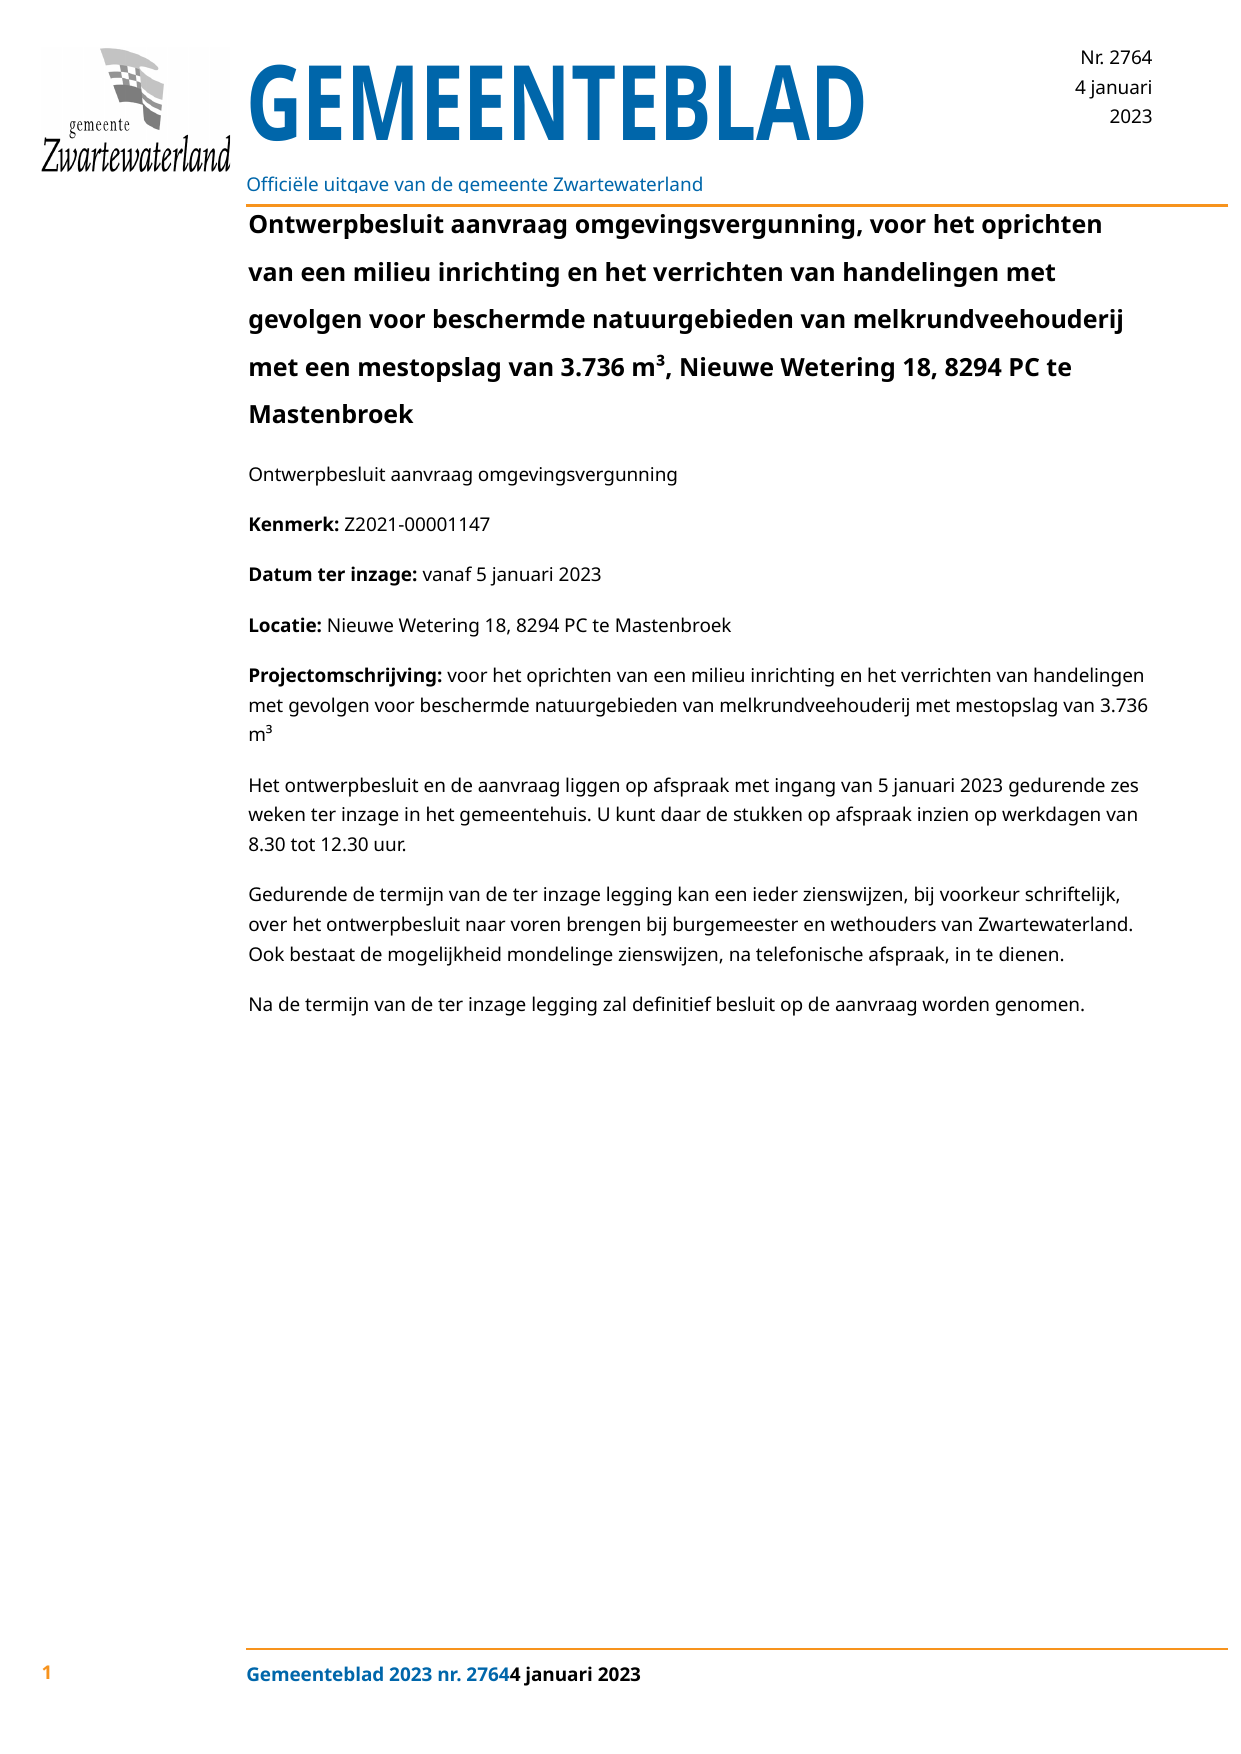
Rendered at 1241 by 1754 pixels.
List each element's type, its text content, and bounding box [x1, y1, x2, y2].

text Na de termijn van de ter inzage legging zal definitief besluit op de aanvraag worden genomen. [248, 991, 1152, 1017]
text Ontwerpbesluit aanvraag omgevingsvergunning [248, 461, 1152, 486]
text Het ontwerpbesluit en de aanvraag liggen op afspraak met ingang van 5 januari 2023 gedurende zes weken ter inzage in het gemeentehuis. U kunt daar de stukken op afspraak inzien op werkdagen van 8.30 tot 12.30 uur. [248, 772, 1152, 857]
text Projectomschrijving: voor het oprichten van een milieu inrichting en het verrichten van handelingen met gevolgen voor beschermde natuurgebieden van melkrundveehouderij met mestopslag van 3.736 m³ [248, 662, 1152, 747]
picture [41, 47, 231, 172]
text Locatie: Nieuwe Wetering 18, 8294 PC te Mastenbroek [248, 612, 1152, 638]
text Gedurende de termijn van de ter inzage legging kan een ieder zienswijzen, bij voorkeur schriftelijk, over het ontwerpbesluit naar voren brengen bij burgemeester en wethouders van Zwartewaterland. Ook bestaat de mogelijkheid mondelinge zienswijzen, na telefonische afspraak, in te dienen. [248, 882, 1152, 966]
text Kenmerk: Z2021-00001147 [248, 511, 1152, 537]
text Datum ter inzage: vanaf 5 januari 2023 [248, 562, 1152, 587]
text Ontwerpbesluit aanvraag omgevingsvergunning, voor het oprichten van een milieu inrichting en het verrichten van handelingen met gevolgen voor beschermde natuurgebieden van melkrundveehouderij met een mestopslag van 3.736 m³, Nieuwe Wetering 18, 8294 PC te Mastenbroek [248, 207, 1152, 431]
